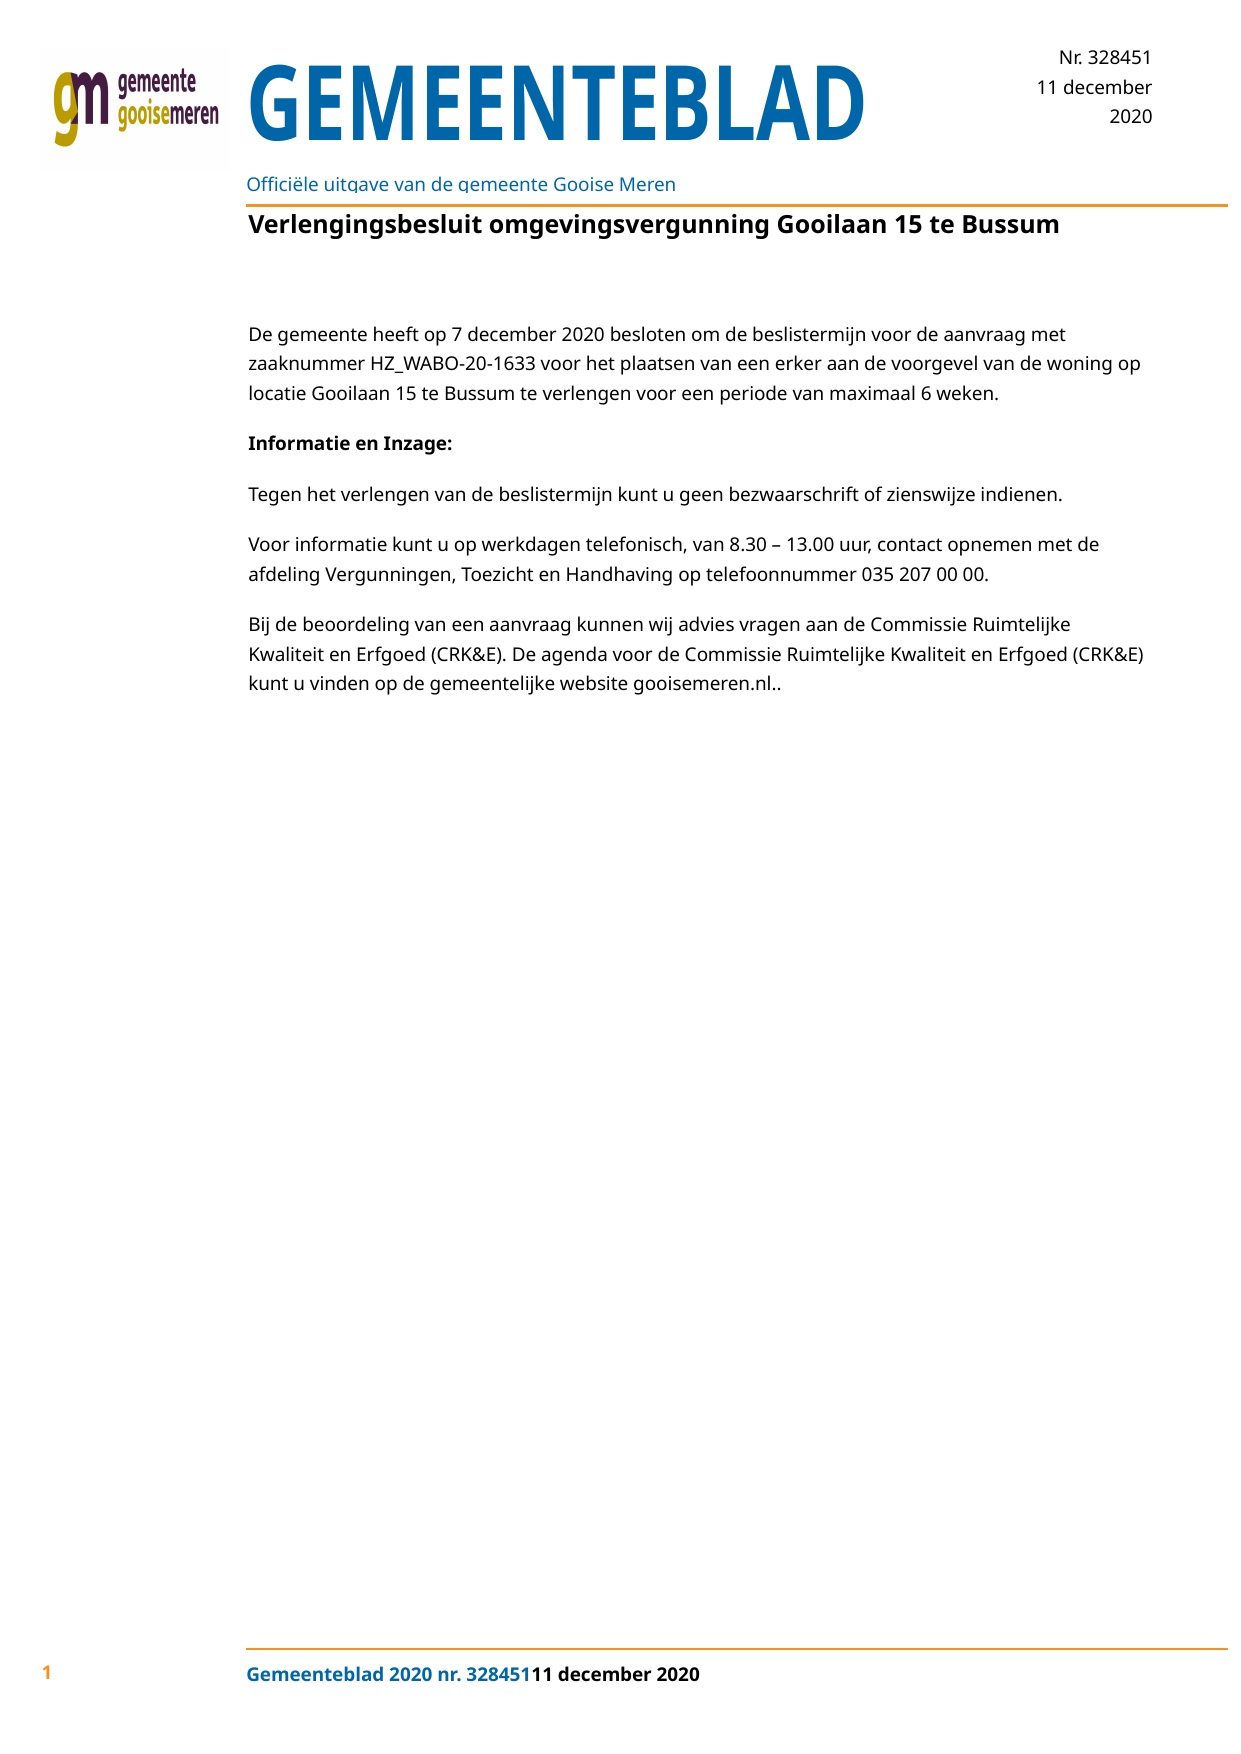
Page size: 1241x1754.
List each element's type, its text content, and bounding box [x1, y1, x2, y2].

picture [41, 47, 231, 172]
text Verlengingsbesluit omgevingsvergunning Gooilaan 15 te Bussum [248, 207, 1152, 241]
text Informatie en Inzage: [248, 430, 1152, 456]
text De gemeente heeft op 7 december 2020 besloten om de beslistermijn voor de aanvraag met zaaknummer HZ_WABO-20-1633 voor het plaatsen van een erker aan de voorgevel van de woning op locatie Gooilaan 15 te Bussum te verlengen voor een periode van maximaal 6 weken. [248, 321, 1152, 406]
text Tegen het verlengen van de beslistermijn kunt u geen bezwaarschrift of zienswijze indienen. [248, 481, 1152, 506]
text Bij de beoordeling van een aanvraag kunnen wij advies vragen aan de Commissie Ruimtelijke Kwaliteit en Erfgoed (CRK&E). De agenda voor de Commissie Ruimtelijke Kwaliteit en Erfgoed (CRK&E) kunt u vinden op de gemeentelijke website gooisemeren.nl.. [248, 611, 1152, 696]
text Voor informatie kunt u op werkdagen telefonisch, van 8.30 – 13.00 uur, contact opnemen met de afdeling Vergunningen, Toezicht en Handhaving op telefoonnummer 035 207 00 00. [248, 531, 1152, 586]
